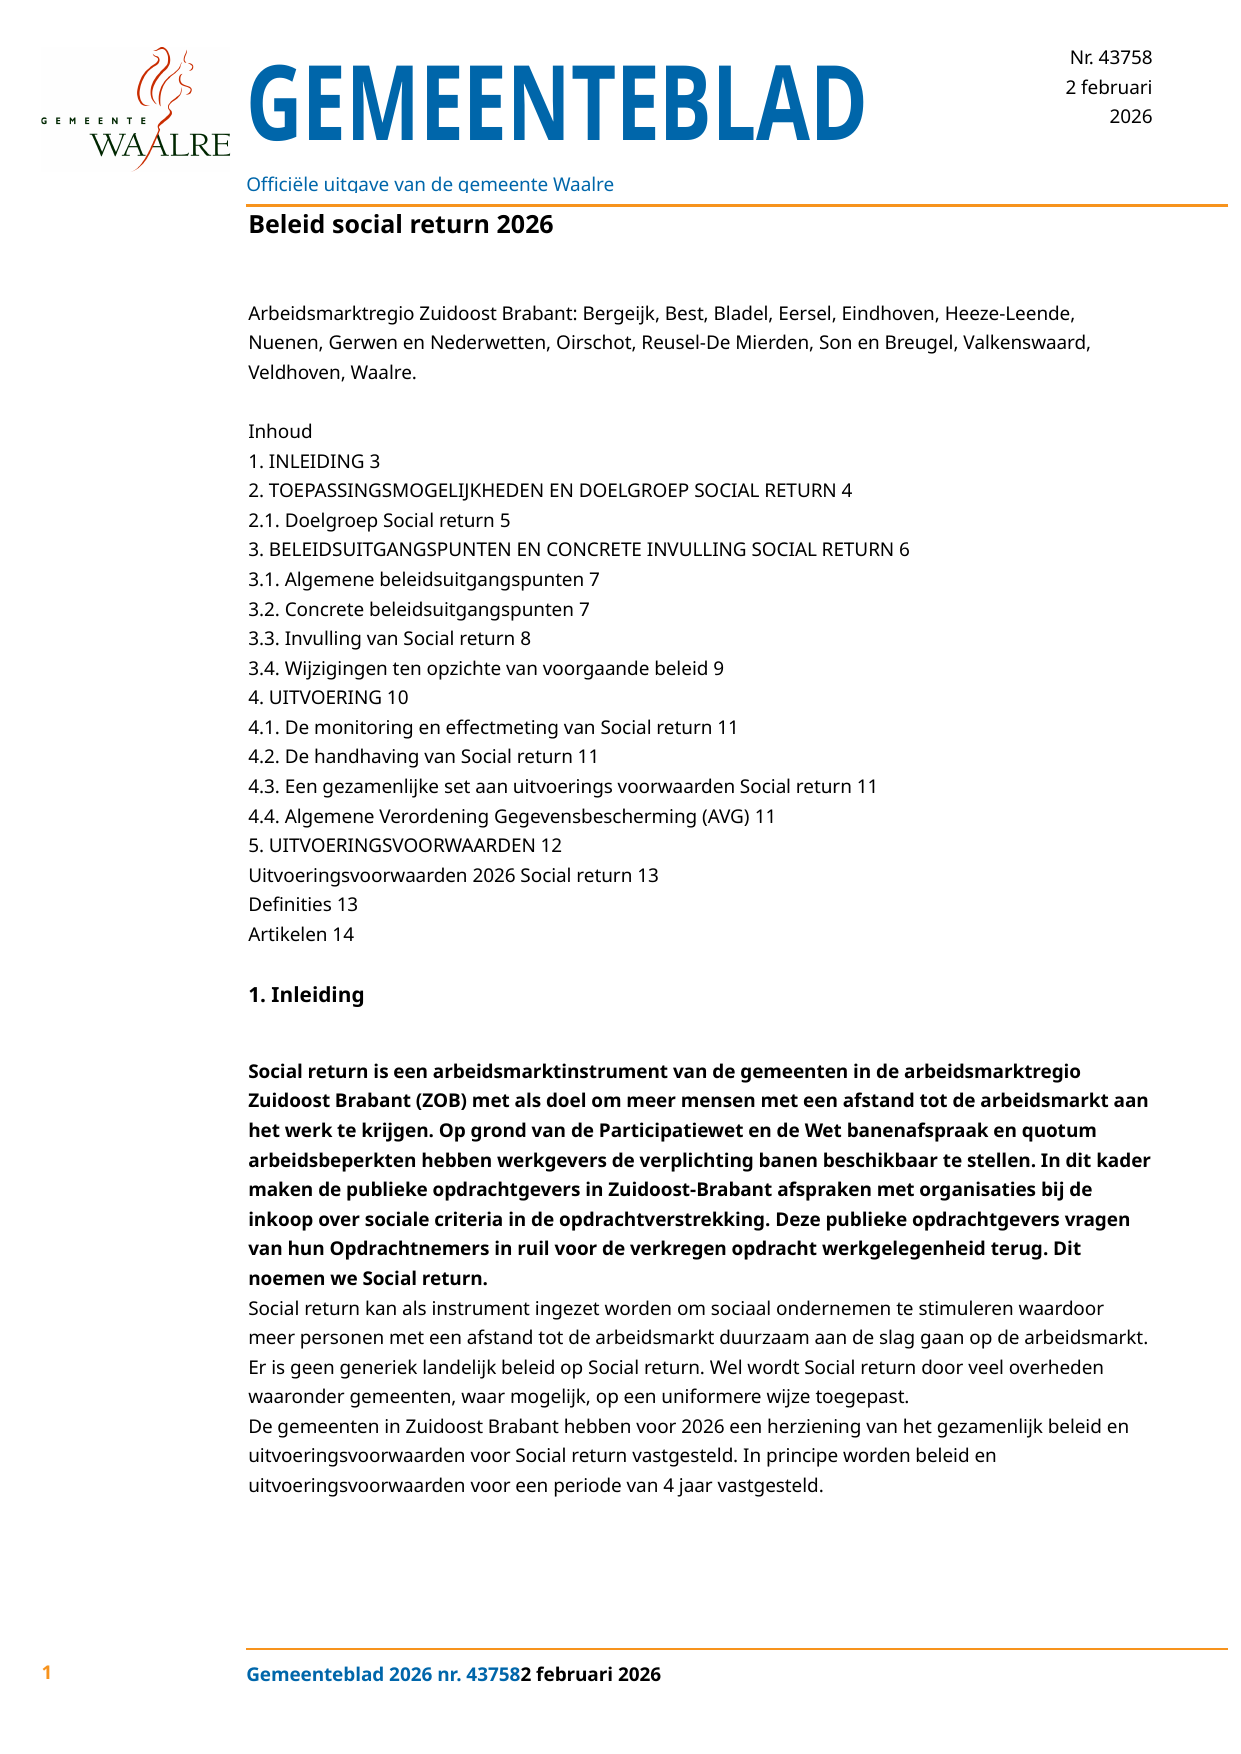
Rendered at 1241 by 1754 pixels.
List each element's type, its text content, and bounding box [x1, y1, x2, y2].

text Social return kan als instrument ingezet worden om sociaal ondernemen te stimuleren waardoor meer personen met een afstand tot de arbeidsmarkt duurzaam aan de slag gaan op de arbeidsmarkt. [248, 1295, 1152, 1350]
text 4.1. De monitoring en effectmeting van Social return 11 [248, 714, 1152, 740]
text 1. INLEIDING 3 [248, 448, 1152, 473]
text 3. BELEIDSUITGANGSPUNTEN EN CONCRETE INVULLING SOCIAL RETURN 6 [248, 537, 1152, 562]
text 3.2. Concrete beleidsuitgangspunten 7 [248, 596, 1152, 621]
text 3.1. Algemene beleidsuitgangspunten 7 [248, 566, 1152, 592]
text 4.3. Een gezamenlijke set aan uitvoerings voorwaarden Social return 11 [248, 773, 1152, 799]
text 1. Inleiding [248, 980, 1152, 1009]
text 3.4. Wijzigingen ten opzichte van voorgaande beleid 9 [248, 655, 1152, 681]
text Social return is een arbeidsmarktinstrument van de gemeenten in de arbeidsmarktregio Zuidoost Brabant (ZOB) met als doel om meer mensen met een afstand tot de arbeidsmarkt aan het werk te krijgen. Op grond van de Participatiewet en de Wet banenafspraak en quotum arbeidsbeperkten hebben werkgevers de verplichting banen beschikbaar te stellen. In dit kader maken de publieke opdrachtgevers in Zuidoost-Brabant afspraken met organisaties bij de inkoop over sociale criteria in de opdrachtverstrekking. Deze publieke opdrachtgevers vragen van hun Opdrachtnemers in ruil voor de verkregen opdracht werkgelegenheid terug. Dit noemen we Social return. [248, 1058, 1152, 1291]
text Beleid social return 2026 [248, 207, 1152, 241]
text 4.4. Algemene Verordening Gegevensbescherming (AVG) 11 [248, 803, 1152, 828]
text 3.3. Invulling van Social return 8 [248, 625, 1152, 651]
text Definities 13 [248, 892, 1152, 917]
text Artikelen 14 [248, 921, 1152, 947]
text 5. UITVOERINGSVOORWAARDEN 12 [248, 832, 1152, 858]
picture [41, 47, 231, 172]
text Uitvoeringsvoorwaarden 2026 Social return 13 [248, 862, 1152, 888]
text Er is geen generiek landelijk beleid op Social return. Wel wordt Social return door veel overheden waaronder gemeenten, waar mogelijk, op een uniformere wijze toegepast. [248, 1354, 1152, 1409]
text 4. UITVOERING 10 [248, 684, 1152, 710]
text Arbeidsmarktregio Zuidoost Brabant: Bergeijk, Best, Bladel, Eersel, Eindhoven, Heeze-Leende, Nuenen, Gerwen en Nederwetten, Oirschot, Reusel-De Mierden, Son en Breugel, Valkenswaard, Veldhoven, Waalre. [248, 300, 1152, 385]
text De gemeenten in Zuidoost Brabant hebben voor 2026 een herziening van het gezamenlijk beleid en uitvoeringsvoorwaarden voor Social return vastgesteld. In principe worden beleid en uitvoeringsvoorwaarden voor een periode van 4 jaar vastgesteld. [248, 1413, 1152, 1498]
text 2.1. Doelgroep Social return 5 [248, 507, 1152, 533]
text 4.2. De handhaving van Social return 11 [248, 744, 1152, 769]
text Inhoud [248, 418, 1152, 444]
text 2. TOEPASSINGSMOGELIJKHEDEN EN DOELGROEP SOCIAL RETURN 4 [248, 477, 1152, 503]
